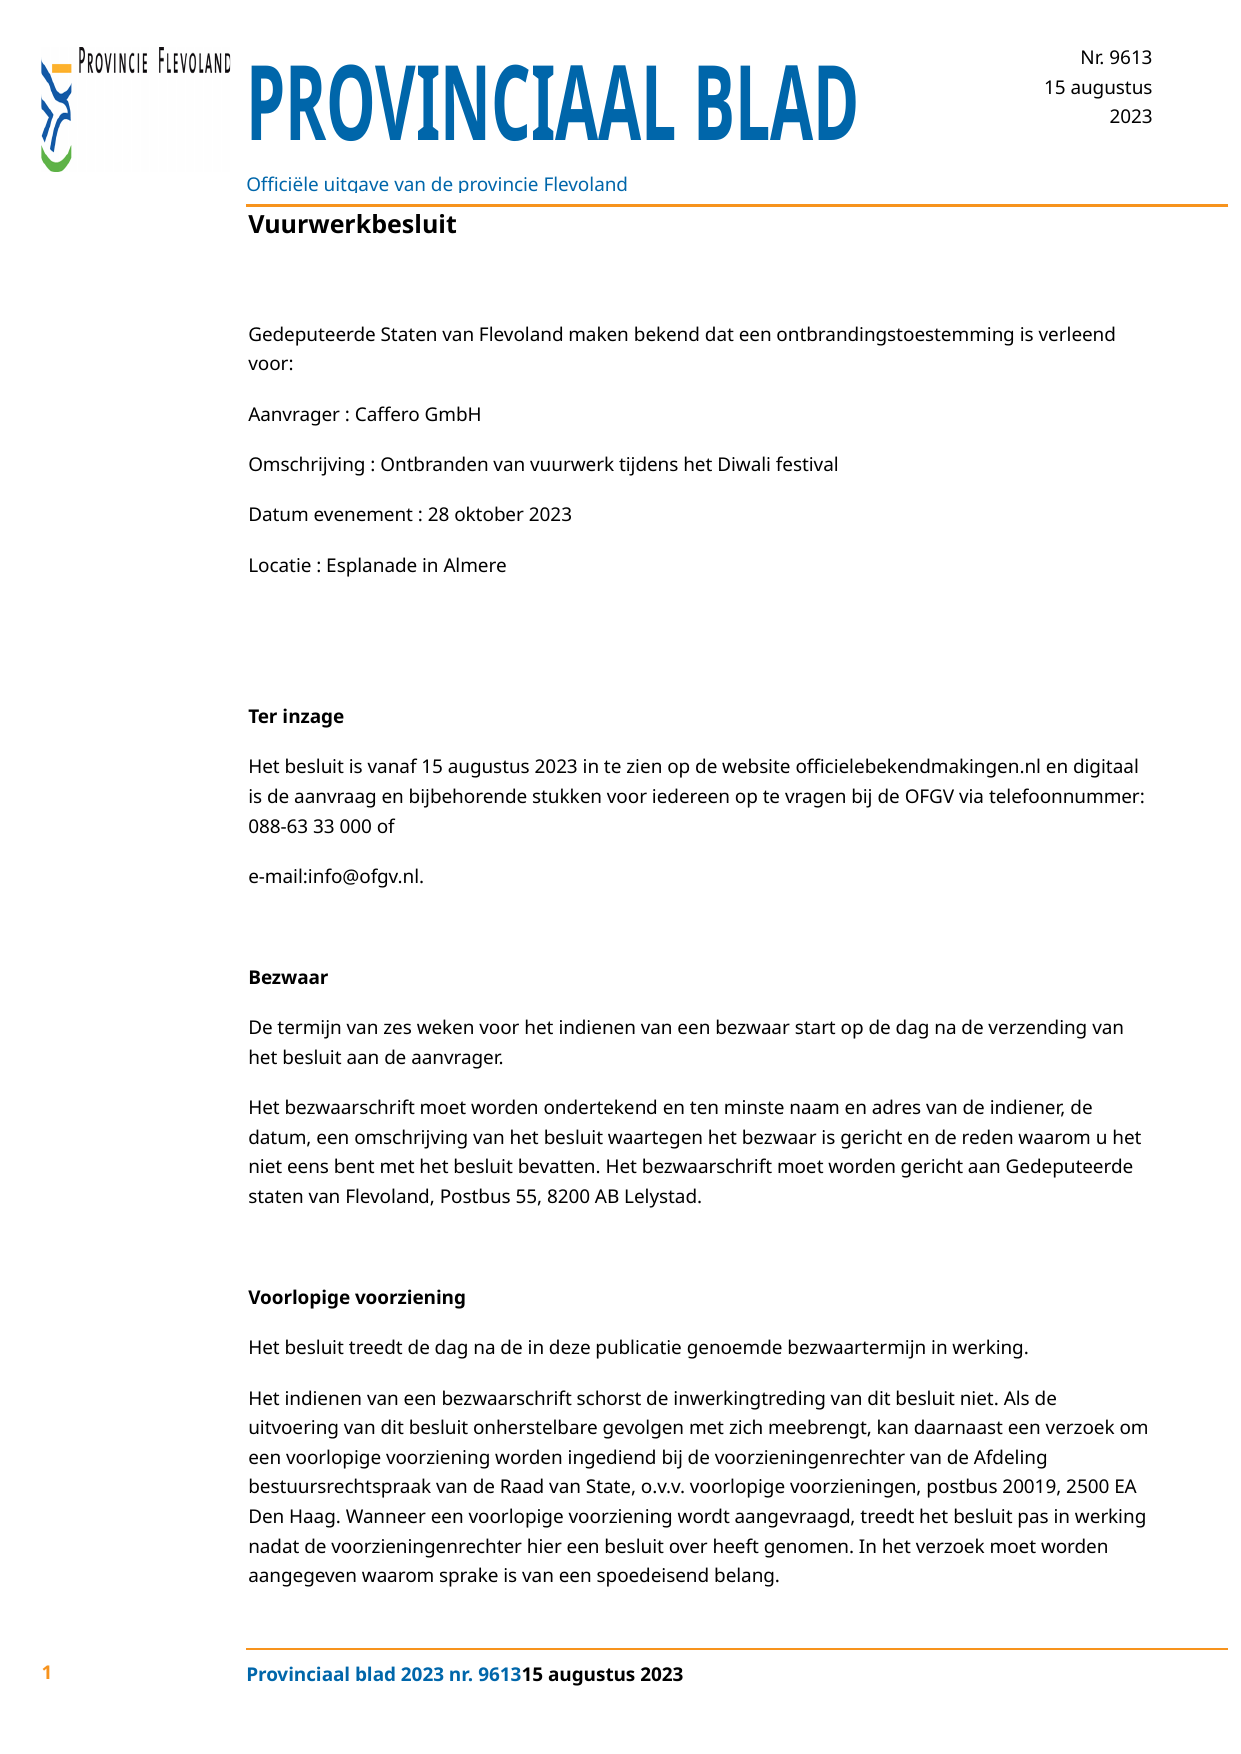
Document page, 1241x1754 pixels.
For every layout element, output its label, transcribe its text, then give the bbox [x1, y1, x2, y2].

text Het indienen van een bezwaarschrift schorst de inwerkingtreding van dit besluit niet. Als de uitvoering van dit besluit onherstelbare gevolgen met zich meebrengt, kan daarnaast een verzoek om een voorlopige voorziening worden ingediend bij de voorzieningenrechter van de Afdeling bestuursrechtspraak van de Raad van State, o.v.v. voorlopige voorzieningen, postbus 20019, 2500 EA Den Haag. Wanneer een voorlopige voorziening wordt aangevraagd, treedt het besluit pas in werking nadat de voorzieningenrechter hier een besluit over heeft genomen. In het verzoek moet worden aangegeven waarom sprake is van een spoedeisend belang. [248, 1385, 1152, 1588]
text Het besluit is vanaf 15 augustus 2023 in te zien op de website officielebekendmakingen.nl en digitaal is de aanvraag en bijbehorende stukken voor iedereen op te vragen bij de OFGV via telefoonnummer: 088-63 33 000 of [248, 754, 1152, 838]
text Het besluit treedt de dag na de in deze publicatie genoemde bezwaartermijn in werking. [248, 1334, 1152, 1360]
text De termijn van zes weken voor het indienen van een bezwaar start op de dag na de verzending van het besluit aan de aanvrager. [248, 1014, 1152, 1070]
text Gedeputeerde Staten van Flevoland maken bekend dat een ontbrandingstoestemming is verleend voor: [248, 321, 1152, 376]
text Ter inzage [248, 703, 1152, 729]
picture [41, 47, 231, 172]
text Voorlopige voorziening [248, 1284, 1152, 1310]
text Bezwaar [248, 964, 1152, 990]
text Locatie : Esplanade in Almere [248, 552, 1152, 578]
text e-mail:info@ofgv.nl. [248, 863, 1152, 889]
text Omschrijving : Ontbranden van vuurwerk tijdens het Diwali festival [248, 451, 1152, 477]
text Vuurwerkbesluit [248, 207, 1152, 241]
text Datum evenement : 28 oktober 2023 [248, 502, 1152, 527]
text Het bezwaarschrift moet worden ondertekend en ten minste naam en adres van de indiener, de datum, een omschrijving van het besluit waartegen het bezwaar is gericht en de reden waarom u het niet eens bent met het besluit bevatten. Het bezwaarschrift moet worden gericht aan Gedeputeerde staten van Flevoland, Postbus 55, 8200 AB Lelystad. [248, 1094, 1152, 1209]
text Aanvrager : Caffero GmbH [248, 401, 1152, 426]
